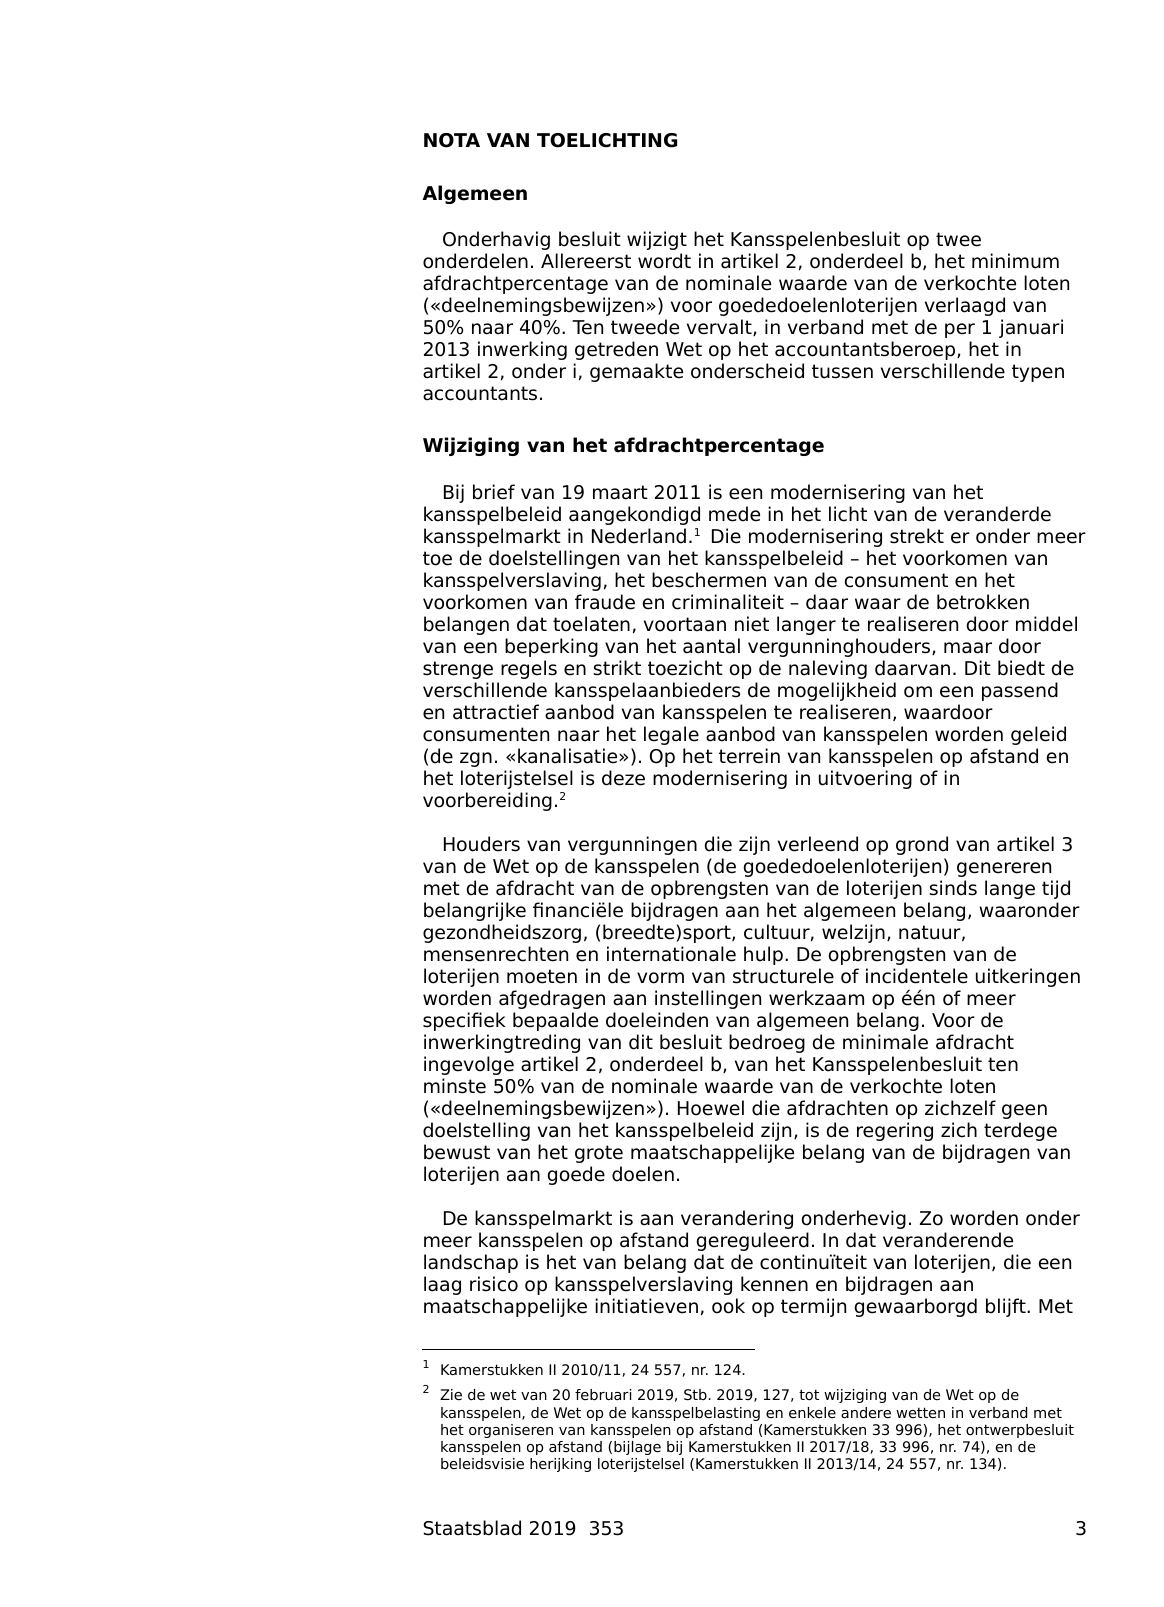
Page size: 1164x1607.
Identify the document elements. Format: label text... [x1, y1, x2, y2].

text Zie de wet van 20 februari 2019, Stb. 2019, 127, tot wijziging van de Wet op de kansspelen, de Wet op de kansspelbelasting en enkele andere wetten in verband met het organiseren van kansspelen op afstand (Kamerstukken 33 996), het ontwerpbesluit kansspelen op afstand (bijlage bij Kamerstukken II 2017/18, 33 996, nr. 74), en de beleidsvisie herijking loterijstelsel (Kamerstukken II 2013/14, 24 557, nr. 134). [422, 1383, 1087, 1473]
text De kansspelmarkt is aan verandering onderhevig. Zo worden onder meer kansspelen op afstand gereguleerd. In dat veranderende landschap is het van belang dat de continuïteit van loterijen, die een laag risico op kansspelverslaving kennen en bijdragen aan maatschappelijke initiatieven, ook op termijn gewaarborgd blijft. Met [422, 1208, 1087, 1318]
subtitle NOTA VAN TOELICHTING [422, 130, 1087, 152]
text Kamerstukken II 2010/11, 24 557, nr. 124. [422, 1358, 1087, 1380]
subtitle Wijziging van het afdrachtpercentage [422, 435, 1087, 457]
text Onderhavig besluit wijzigt het Kansspelenbesluit op twee onderdelen. Allereerst wordt in artikel 2, onderdeel b, het minimum afdrachtpercentage van de nominale waarde van de verkochte loten («deelnemingsbewijzen») voor goededoelenloterijen verlaagd van 50% naar 40%. Ten tweede vervalt, in verband met de per 1 januari 2013 inwerking getreden Wet op het accountantsberoep, het in artikel 2, onder i, gemaakte onderscheid tussen verschillende typen accountants. [422, 229, 1087, 405]
text Bij brief van 19 maart 2011 is een modernisering van het kansspelbeleid aangekondigd mede in het licht van de veranderde kansspelmarkt in Nederland. Die modernisering strekt er onder meer toe de doelstellingen van het kansspelbeleid – het voorkomen van kansspelverslaving, het beschermen van de consument en het voorkomen van fraude en criminaliteit – daar waar de betrokken belangen dat toelaten, voortaan niet langer te realiseren door middel van een beperking van het aantal vergunninghouders, maar door strenge regels en strikt toezicht op de naleving daarvan. Dit biedt de verschillende kansspelaanbieders de mogelijkheid om een passend en attractief aanbod van kansspelen te realiseren, waardoor consumenten naar het legale aanbod van kansspelen worden geleid (de zgn. «kanalisatie»). Op het terrein van kansspelen op afstand en het loterijstelsel is deze modernisering in uitvoering of in voorbereiding. [422, 482, 1087, 812]
text Houders van vergunningen die zijn verleend op grond van artikel 3 van de Wet op de kansspelen (de goededoelenloterijen) genereren met de afdracht van de opbrengsten van de loterijen sinds lange tijd belangrijke financiële bijdragen aan het algemeen belang, waaronder gezondheidszorg, (breedte)sport, cultuur, welzijn, natuur, mensenrechten en internationale hulp. De opbrengsten van de loterijen moeten in de vorm van structurele of incidentele uitkeringen worden afgedragen aan instellingen werkzaam op één of meer specifiek bepaalde doeleinden van algemeen belang. Voor de inwerkingtreding van dit besluit bedroeg de minimale afdracht ingevolge artikel 2, onderdeel b, van het Kansspelenbesluit ten minste 50% van de nominale waarde van de verkochte loten («deelnemingsbewijzen»). Hoewel die afdrachten op zichzelf geen doelstelling van het kansspelbeleid zijn, is de regering zich terdege bewust van het grote maatschappelijke belang van de bijdragen van loterijen aan goede doelen. [422, 834, 1087, 1186]
subtitle Algemeen [422, 182, 1087, 204]
